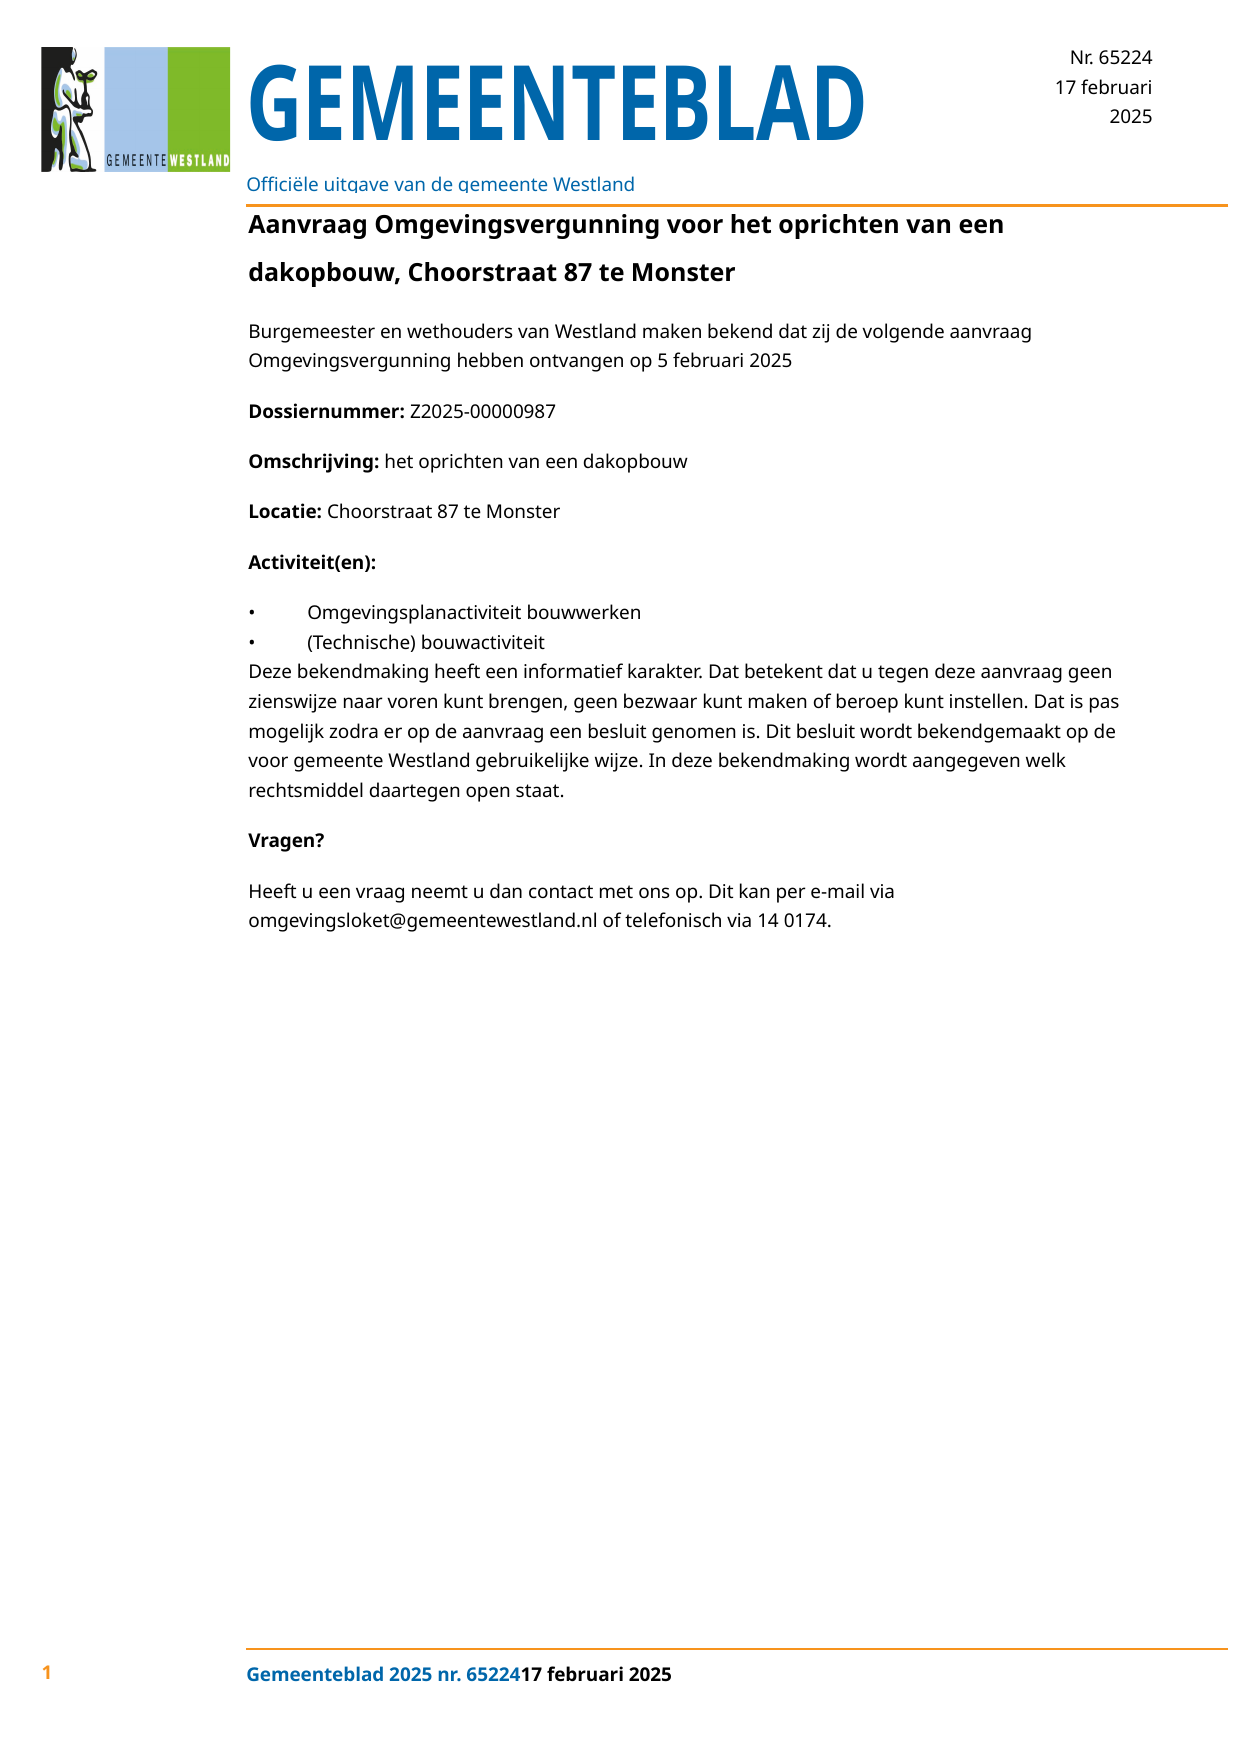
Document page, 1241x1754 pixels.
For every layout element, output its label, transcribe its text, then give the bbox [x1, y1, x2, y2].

picture [41, 47, 231, 172]
list (Technische) bouwactiviteit [248, 629, 1152, 655]
text Aanvraag Omgevingsvergunning voor het oprichten van een dakopbouw, Choorstraat 87 te Monster [248, 207, 1152, 288]
text Deze bekendmaking heeft een informatief karakter. Dat betekent dat u tegen deze aanvraag geen zienswijze naar voren kunt brengen, geen bezwaar kunt maken of beroep kunt instellen. Dat is pas mogelijk zodra er op de aanvraag een besluit genomen is. Dit besluit wordt bekendgemaakt op de voor gemeente Westland gebruikelijke wijze. In deze bekendmaking wordt aangegeven welk rechtsmiddel daartegen open staat. [248, 659, 1152, 803]
text Burgemeester en wethouders van Westland maken bekend dat zij de volgende aanvraag Omgevingsvergunning hebben ontvangen op 5 februari 2025 [248, 318, 1152, 373]
list Omgevingsplanactiviteit bouwwerken [248, 599, 1152, 625]
text Vragen? [248, 827, 1152, 853]
text Locatie: Choorstraat 87 te Monster [248, 499, 1152, 524]
text Dossiernummer: Z2025-00000987 [248, 398, 1152, 424]
text Omschrijving: het oprichten van een dakopbouw [248, 448, 1152, 474]
text Activiteit(en): [248, 549, 1152, 575]
text Heeft u een vraag neemt u dan contact met ons op. Dit kan per e-mail via omgevingsloket@gemeentewestland.nl of telefonisch via 14 0174. [248, 878, 1152, 933]
